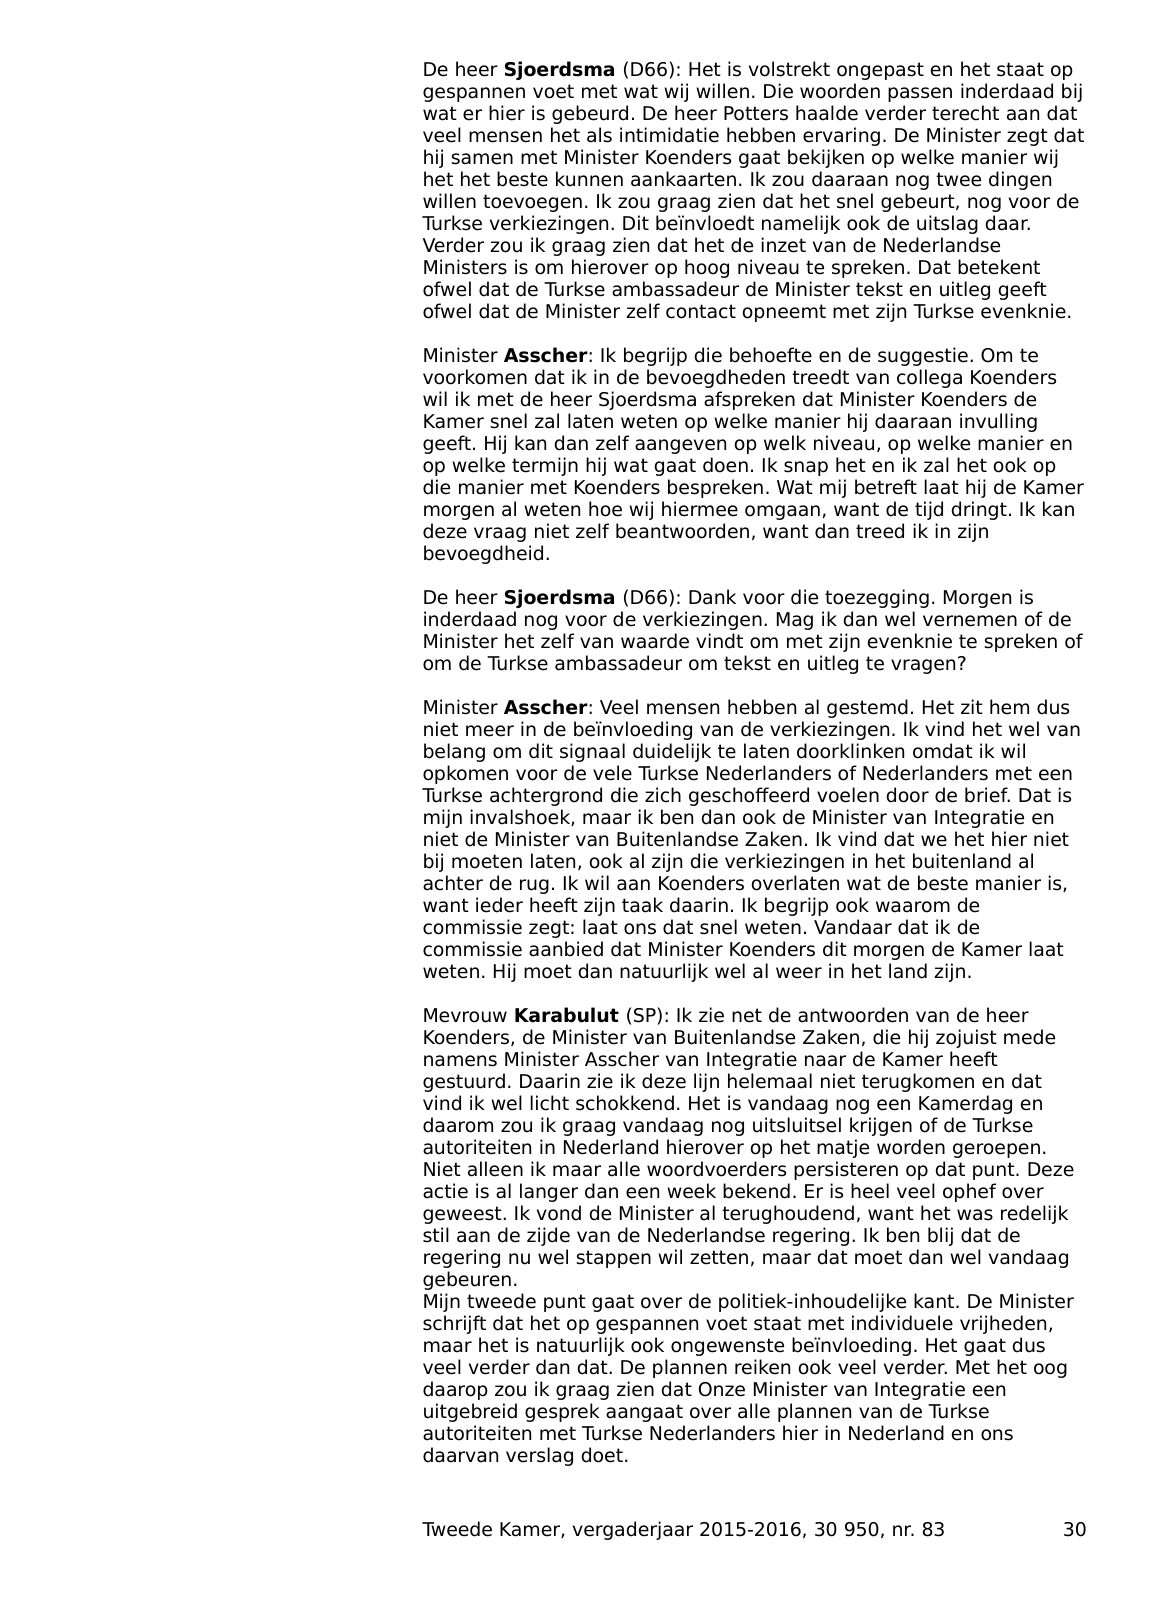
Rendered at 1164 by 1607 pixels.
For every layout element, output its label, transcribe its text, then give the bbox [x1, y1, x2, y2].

text De heer Sjoerdsma (D66): Het is volstrekt ongepast en het staat op gespannen voet met wat wij willen. Die woorden passen inderdaad bij wat er hier is gebeurd. De heer Potters haalde verder terecht aan dat veel mensen het als intimidatie hebben ervaring. De Minister zegt dat hij samen met Minister Koenders gaat bekijken op welke manier wij het het beste kunnen aankaarten. Ik zou daaraan nog twee dingen willen toevoegen. Ik zou graag zien dat het snel gebeurt, nog voor de Turkse verkiezingen. Dit beïnvloedt namelijk ook de uitslag daar. Verder zou ik graag zien dat het de inzet van de Nederlandse Ministers is om hierover op hoog niveau te spreken. Dat betekent ofwel dat de Turkse ambassadeur de Minister tekst en uitleg geeft ofwel dat de Minister zelf contact opneemt met zijn Turkse evenknie. [422, 59, 1087, 323]
text Minister Asscher: Veel mensen hebben al gestemd. Het zit hem dus niet meer in de beïnvloeding van de verkiezingen. Ik vind het wel van belang om dit signaal duidelijk te laten doorklinken omdat ik wil opkomen voor de vele Turkse Nederlanders of Nederlanders met een Turkse achtergrond die zich geschoffeerd voelen door de brief. Dat is mijn invalshoek, maar ik ben dan ook de Minister van Integratie en niet de Minister van Buitenlandse Zaken. Ik vind dat we het hier niet bij moeten laten, ook al zijn die verkiezingen in het buitenland al achter de rug. Ik wil aan Koenders overlaten wat de beste manier is, want ieder heeft zijn taak daarin. Ik begrijp ook waarom de commissie zegt: laat ons dat snel weten. Vandaar dat ik de commissie aanbied dat Minister Koenders dit morgen de Kamer laat weten. Hij moet dan natuurlijk wel al weer in het land zijn. [422, 697, 1087, 983]
text Minister Asscher: Ik begrijp die behoefte en de suggestie. Om te voorkomen dat ik in de bevoegdheden treedt van collega Koenders wil ik met de heer Sjoerdsma afspreken dat Minister Koenders de Kamer snel zal laten weten op welke manier hij daaraan invulling geeft. Hij kan dan zelf aangeven op welk niveau, op welke manier en op welke termijn hij wat gaat doen. Ik snap het en ik zal het ook op die manier met Koenders bespreken. Wat mij betreft laat hij de Kamer morgen al weten hoe wij hiermee omgaan, want de tijd dringt. Ik kan deze vraag niet zelf beantwoorden, want dan treed ik in zijn bevoegdheid. [422, 345, 1087, 565]
text De heer Sjoerdsma (D66): Dank voor die toezegging. Morgen is inderdaad nog voor de verkiezingen. Mag ik dan wel vernemen of de Minister het zelf van waarde vindt om met zijn evenknie te spreken of om de Turkse ambassadeur om tekst en uitleg te vragen? [422, 587, 1087, 675]
text Mijn tweede punt gaat over de politiek-inhoudelijke kant. De Minister schrijft dat het op gespannen voet staat met individuele vrijheden, maar het is natuurlijk ook ongewenste beïnvloeding. Het gaat dus veel verder dan dat. De plannen reiken ook veel verder. Met het oog daarop zou ik graag zien dat Onze Minister van Integratie een uitgebreid gesprek aangaat over alle plannen van de Turkse autoriteiten met Turkse Nederlanders hier in Nederland en ons daarvan verslag doet. [422, 1291, 1087, 1467]
text Mevrouw Karabulut (SP): Ik zie net de antwoorden van de heer Koenders, de Minister van Buitenlandse Zaken, die hij zojuist mede namens Minister Asscher van Integratie naar de Kamer heeft gestuurd. Daarin zie ik deze lijn helemaal niet terugkomen en dat vind ik wel licht schokkend. Het is vandaag nog een Kamerdag en daarom zou ik graag vandaag nog uitsluitsel krijgen of de Turkse autoriteiten in Nederland hierover op het matje worden geroepen. Niet alleen ik maar alle woordvoerders persisteren op dat punt. Deze actie is al langer dan een week bekend. Er is heel veel ophef over geweest. Ik vond de Minister al terughoudend, want het was redelijk stil aan de zijde van de Nederlandse regering. Ik ben blij dat de regering nu wel stappen wil zetten, maar dat moet dan wel vandaag gebeuren. [422, 1005, 1087, 1291]
